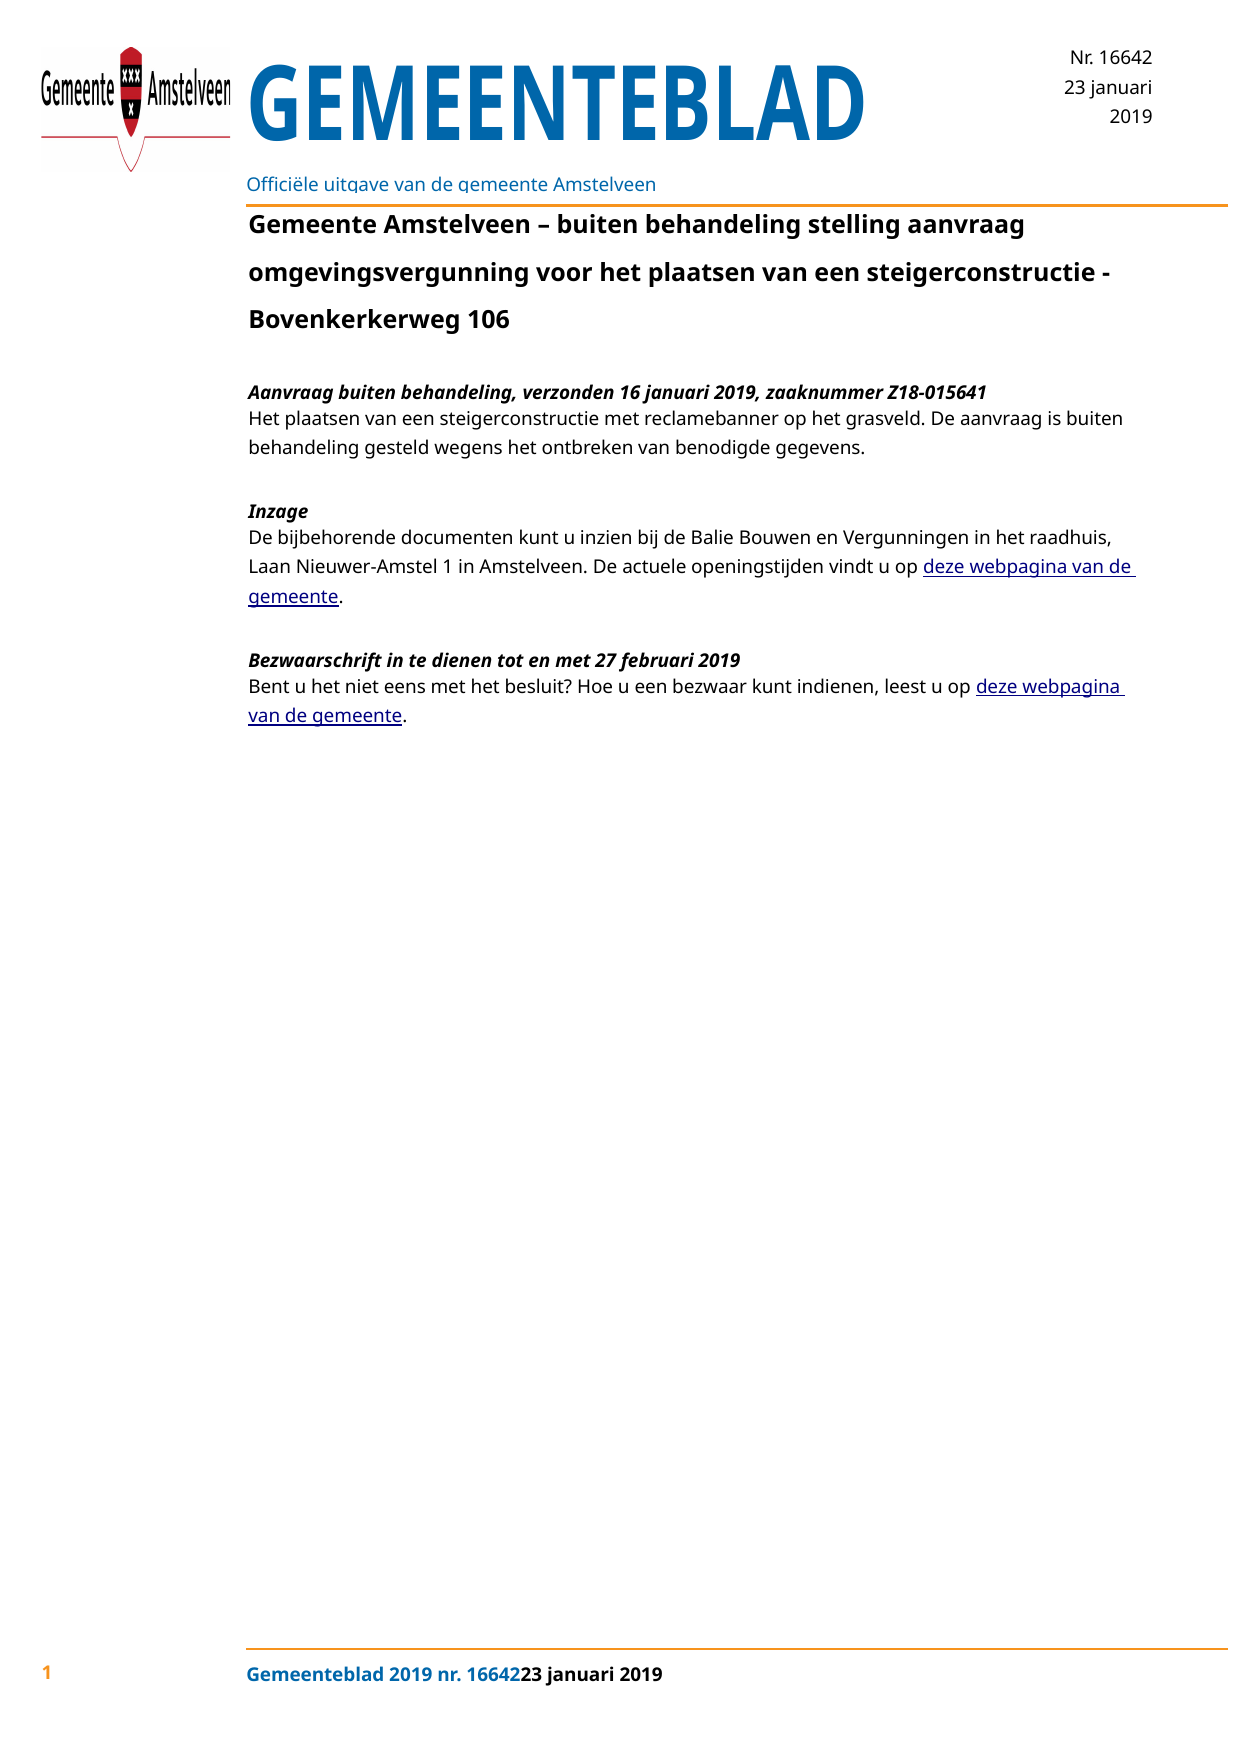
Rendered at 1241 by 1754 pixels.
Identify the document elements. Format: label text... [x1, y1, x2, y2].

text Gemeente Amstelveen – buiten behandeling stelling aanvraag omgevingsvergunning voor het plaatsen van een steigerconstructie - Bovenkerkerweg 106 [248, 207, 1152, 336]
text Aanvraag buiten behandeling, verzonden 16 januari 2019, zaaknummer Z18-015641 [248, 379, 1152, 405]
text Bent u het niet eens met het besluit? Hoe u een bezwaar kunt indienen, leest u op deze webpagina van de gemeente. [248, 673, 1152, 728]
text Inzage [248, 498, 1152, 524]
text Bezwaarschrift in te dienen tot en met 27 februari 2019 [248, 647, 1152, 673]
text De bijbehorende documenten kunt u inzien bij de Balie Bouwen en Vergunningen in het raadhuis, Laan Nieuwer-Amstel 1 in Amstelveen. De actuele openingstijden vindt u op deze webpagina van de gemeente. [248, 524, 1152, 609]
text Het plaatsen van een steigerconstructie met reclamebanner op het grasveld. De aanvraag is buiten behandeling gesteld wegens het ontbreken van benodigde gegevens. [248, 405, 1152, 460]
picture [41, 47, 231, 172]
